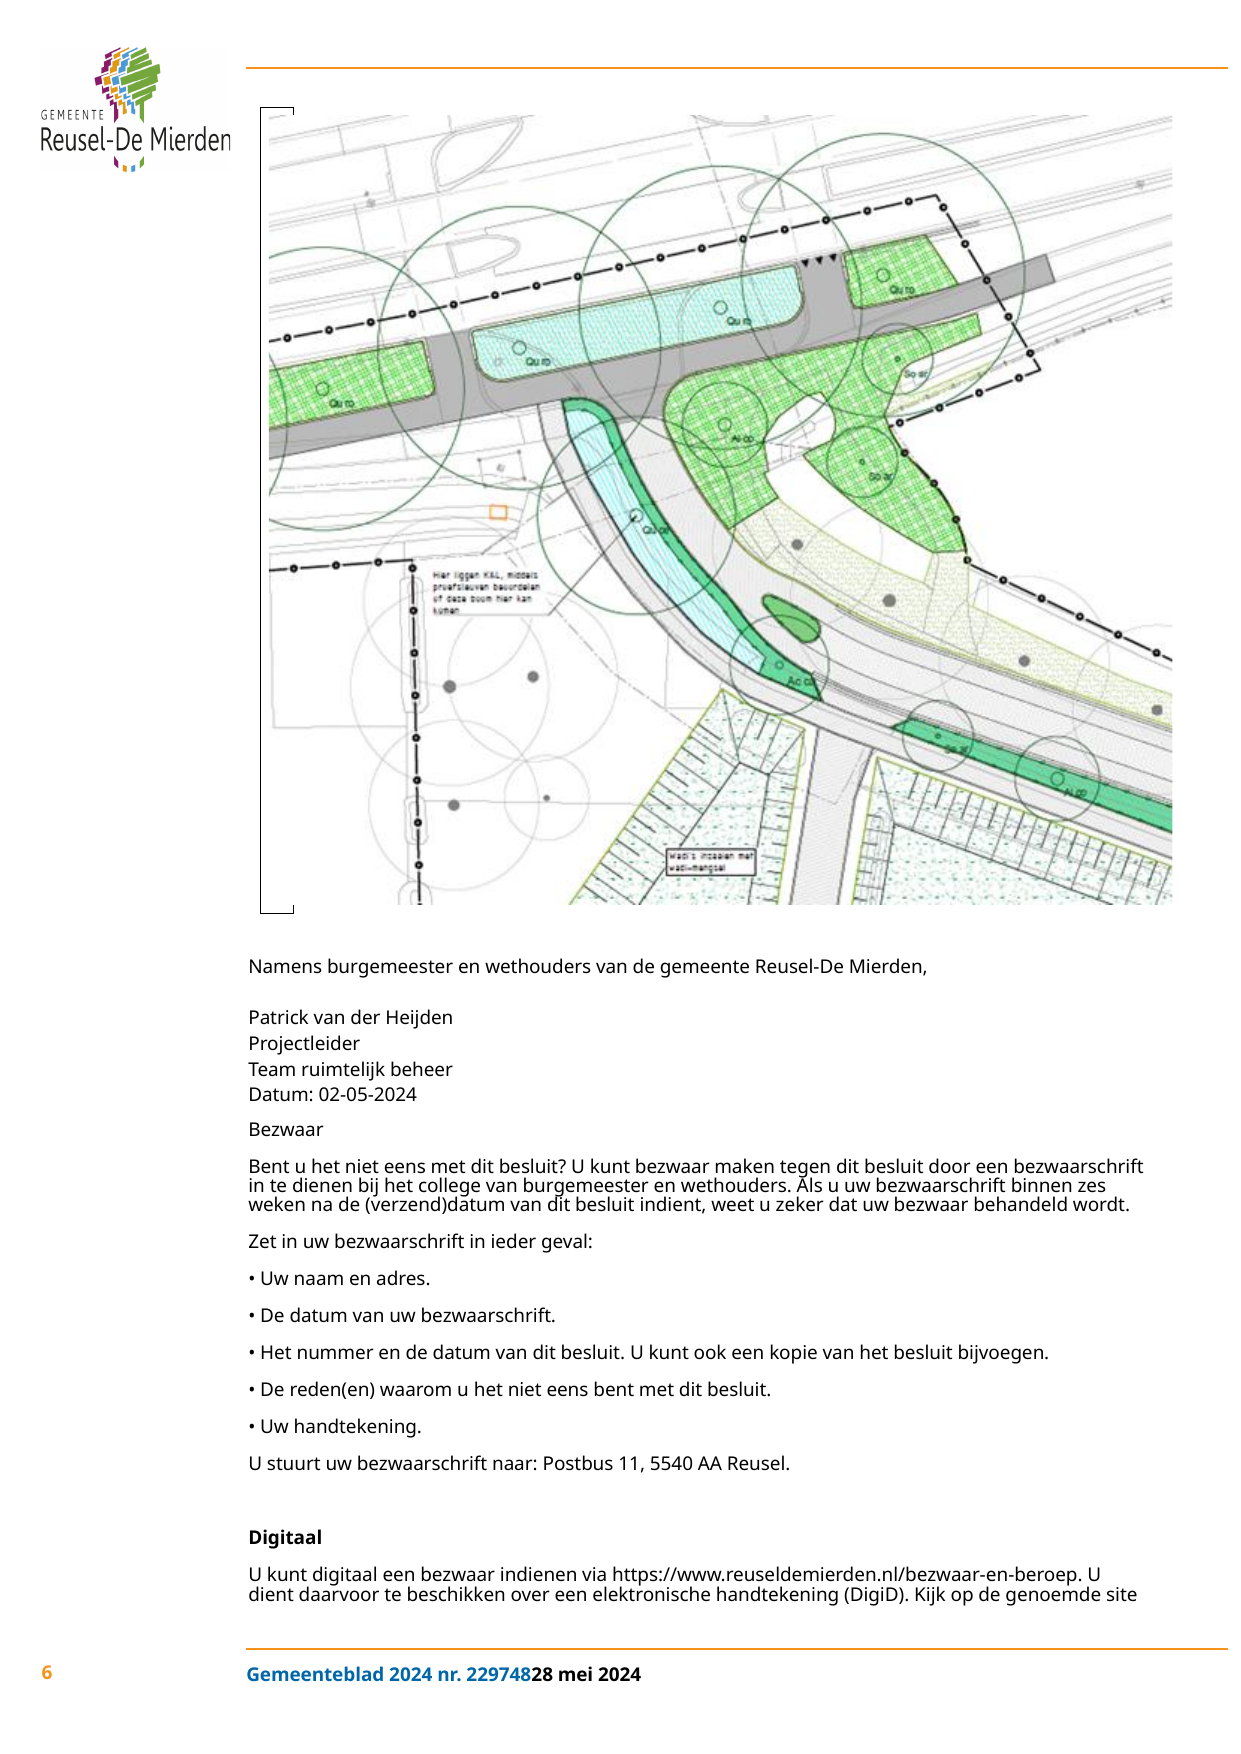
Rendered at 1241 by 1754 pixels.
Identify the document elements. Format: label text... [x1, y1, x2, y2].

text Datum: 02-05-2024 [248, 1082, 1152, 1107]
text Bezwaar [248, 1121, 1152, 1140]
text • Uw naam en adres. [248, 1270, 1152, 1290]
text Patrick van der Heijden [248, 1004, 1152, 1030]
text Team ruimtelijk beheer [248, 1056, 1152, 1082]
text Bent u het niet eens met dit besluit? U kunt bezwaar maken tegen dit besluit door een bezwaarschrift in te dienen bij het college van burgemeester en wethouders. Als u uw bezwaarschrift binnen zes weken na de (verzend)datum van dit besluit indient, weet u zeker dat uw bezwaar behandeld wordt. [248, 1158, 1152, 1216]
text • De datum van uw bezwaarschrift. [248, 1307, 1152, 1327]
text • De reden(en) waarom u het niet eens bent met dit besluit. [248, 1381, 1152, 1401]
picture [41, 47, 231, 172]
text Zet in uw bezwaarschrift in ieder geval: [248, 1233, 1152, 1253]
text • Het nummer en de datum van dit besluit. U kunt ook een kopie van het besluit bijvoegen. [248, 1344, 1152, 1364]
text • Uw handtekening. [248, 1418, 1152, 1438]
text U kunt digitaal een bezwaar indienen via https://www.reuseldemierden.nl/bezwaar-en-beroep. U dient daarvoor te beschikken over een elektronische handtekening (DigiD). Kijk op de genoemde site [248, 1566, 1152, 1605]
text U stuurt uw bezwaarschrift naar: Postbus 11, 5540 AA Reusel. [248, 1455, 1152, 1474]
picture [268, 115, 1173, 905]
text Projectleider [248, 1030, 1152, 1056]
text Namens burgemeester en wethouders van de gemeente Reusel-De Mierden, [248, 953, 1152, 979]
text Digitaal [248, 1529, 1152, 1548]
